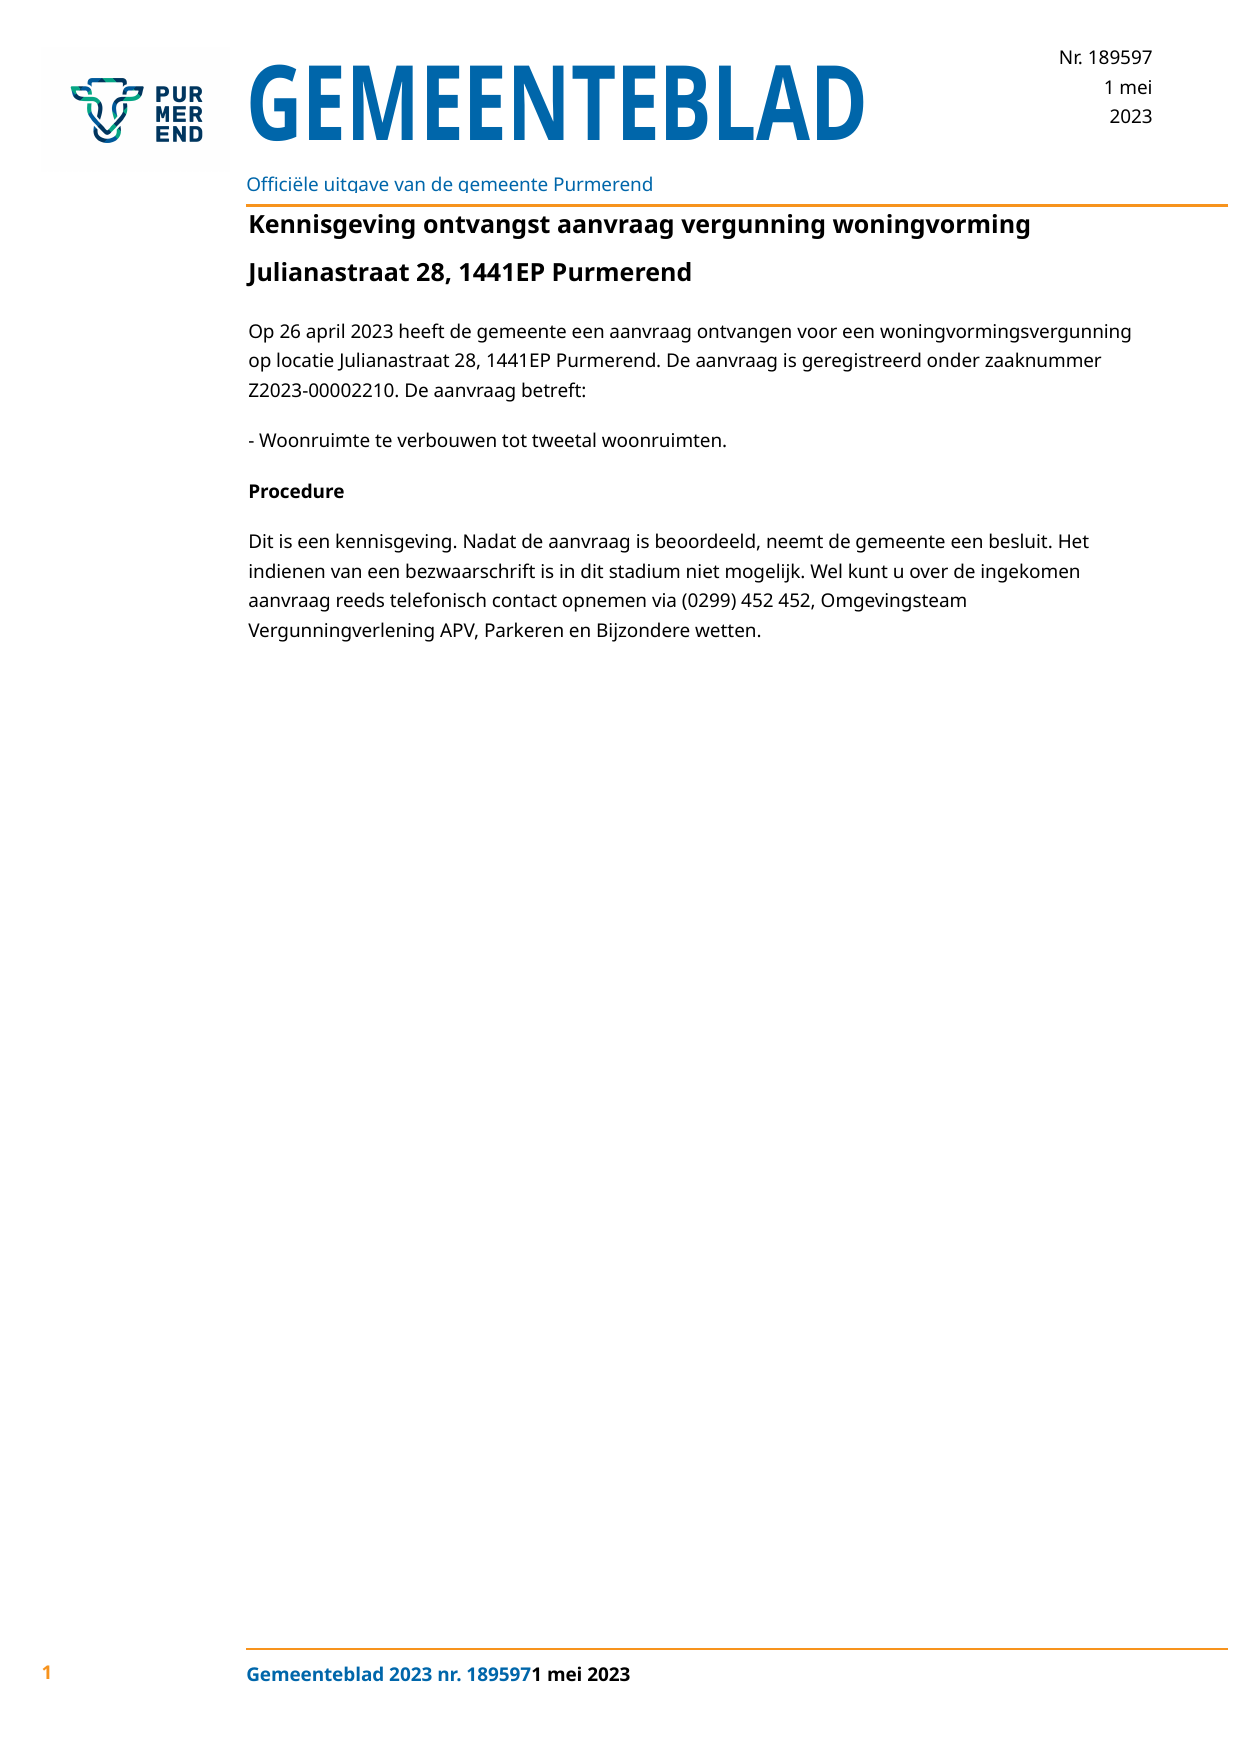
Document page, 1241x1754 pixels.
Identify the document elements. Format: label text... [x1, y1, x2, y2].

text - Woonruimte te verbouwen tot tweetal woonruimten. [248, 427, 1152, 453]
text Dit is een kennisgeving. Nadat de aanvraag is beoordeeld, neemt de gemeente een besluit. Het indienen van een bezwaarschrift is in dit stadium niet mogelijk. Wel kunt u over de ingekomen aanvraag reeds telefonisch contact opnemen via (0299) 452 452, Omgevingsteam Vergunningverlening APV, Parkeren en Bijzondere wetten. [248, 528, 1152, 643]
text Procedure [248, 478, 1152, 504]
text Op 26 april 2023 heeft de gemeente een aanvraag ontvangen voor een woningvormingsvergunning op locatie Julianastraat 28, 1441EP Purmerend. De aanvraag is geregistreerd onder zaaknummer Z2023-00002210. De aanvraag betreft: [248, 318, 1152, 403]
text Kennisgeving ontvangst aanvraag vergunning woningvorming Julianastraat 28, 1441EP Purmerend [248, 207, 1152, 288]
picture [41, 47, 231, 172]
